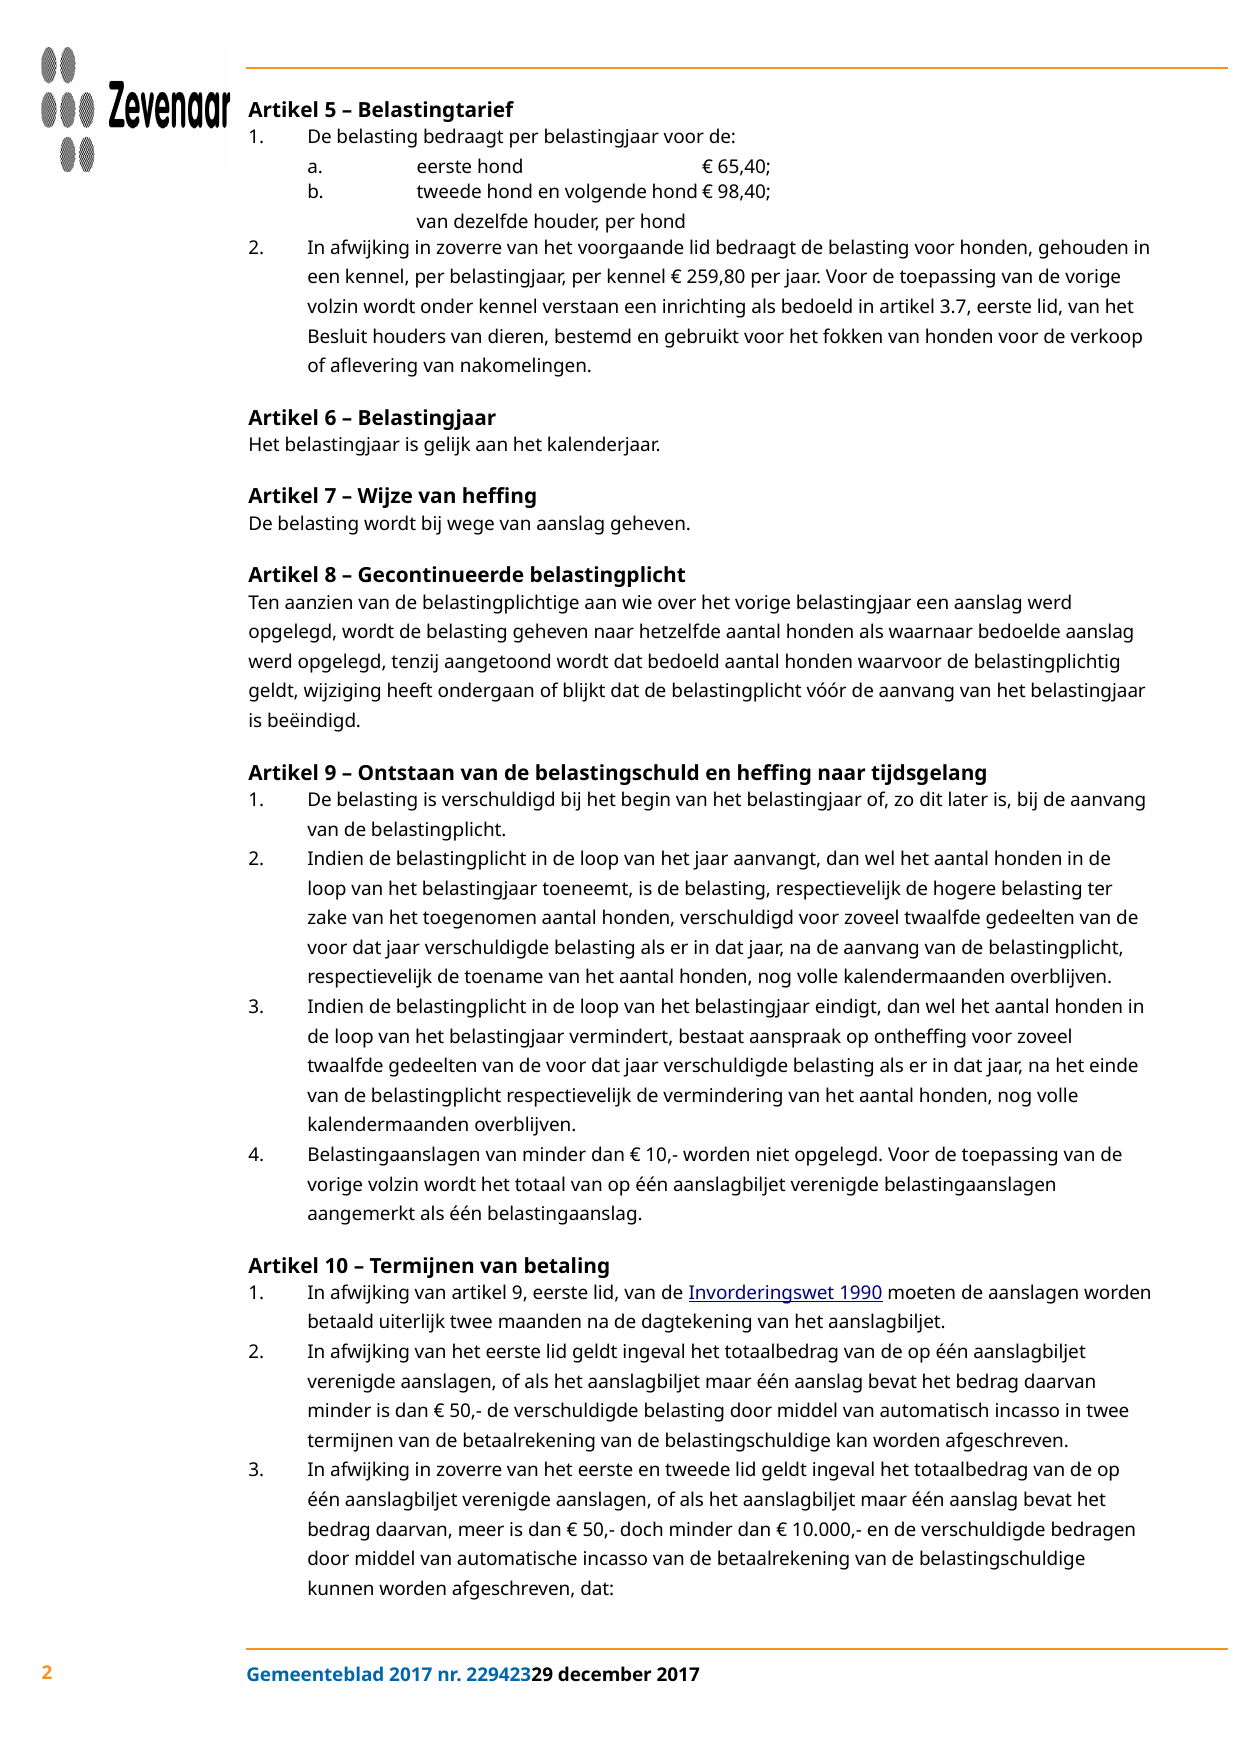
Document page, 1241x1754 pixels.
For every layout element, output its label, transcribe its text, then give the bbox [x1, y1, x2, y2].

list In afwijking van het eerste lid geldt ingeval het totaalbedrag van de op één aanslagbiljet verenigde aanslagen, of als het aanslagbiljet maar één aanslag bevat het bedrag daarvan minder is dan € 50,- de verschuldigde belasting door middel van automatisch incasso in twee termijnen van de betaalrekening van de belastingschuldige kan worden afgeschreven. [248, 1338, 1152, 1453]
picture [41, 47, 231, 172]
table_cell € 98,40; [702, 179, 882, 234]
list De belasting is verschuldigd bij het begin van het belastingjaar of, zo dit later is, bij de aanvang van de belastingplicht. [248, 786, 1152, 841]
table_cell b. [307, 179, 416, 234]
list Indien de belastingplicht in de loop van het belastingjaar eindigt, dan wel het aantal honden in de loop van het belastingjaar vermindert, bestaat aanspraak op ontheffing voor zoveel twaalfde gedeelten van de voor dat jaar verschuldigde belasting als er in dat jaar, na het einde van de belastingplicht respectievelijk de vermindering van het aantal honden, nog volle kalendermaanden overblijven. [248, 993, 1152, 1137]
table_header € 65,40; [702, 153, 882, 179]
list In afwijking in zoverre van het voorgaande lid bedraagt de belasting voor honden, gehouden in een kennel, per belastingjaar, per kennel € 259,80 per jaar. Voor de toepassing van de vorige volzin wordt onder kennel verstaan een inrichting als bedoeld in artikel 3.7, eerste lid, van het Besluit houders van dieren, bestemd en gebruikt voor het fokken van honden voor de verkoop of aflevering van nakomelingen. [248, 234, 1152, 378]
text Artikel 5 – Belastingtarief [248, 95, 1152, 123]
text Artikel 9 – Ontstaan van de belastingschuld en heffing naar tijdsgelang [248, 758, 1152, 786]
list In afwijking in zoverre van het eerste en tweede lid geldt ingeval het totaalbedrag van de op één aanslagbiljet verenigde aanslagen, of als het aanslagbiljet maar één aanslag bevat het bedrag daarvan, meer is dan € 50,- doch minder dan € 10.000,- en de verschuldigde bedragen door middel van automatische incasso van de betaalrekening van de belastingschuldige kunnen worden afgeschreven, dat: [248, 1457, 1152, 1601]
text Artikel 8 – Gecontinueerde belastingplicht [248, 561, 1152, 589]
list In afwijking van artikel 9, eerste lid, van de Invorderingswet 1990 moeten de aanslagen worden betaald uiterlijk twee maanden na de dagtekening van het aanslagbiljet. [248, 1279, 1152, 1334]
table_header eerste hond [416, 153, 702, 179]
table_header a. [307, 153, 416, 179]
text Het belastingjaar is gelijk aan het kalenderjaar. [248, 431, 1152, 457]
text Artikel 6 – Belastingjaar [248, 403, 1152, 431]
list De belasting bedraagt per belastingjaar voor de: [248, 123, 1152, 149]
list Belastingaanslagen van minder dan € 10,- worden niet opgelegd. Voor de toepassing van de vorige volzin wordt het totaal van op één aanslagbiljet verenigde belastingaanslagen aangemerkt als één belastingaanslag. [248, 1141, 1152, 1226]
text Ten aanzien van de belastingplichtige aan wie over het vorige belastingjaar een aanslag werd opgelegd, wordt de belasting geheven naar hetzelfde aantal honden als waarnaar bedoelde aanslag werd opgelegd, tenzij aangetoond wordt dat bedoeld aantal honden waarvoor de belastingplichtig geldt, wijziging heeft ondergaan of blijkt dat de belastingplicht vóór de aanvang van het belastingjaar is beëindigd. [248, 589, 1152, 733]
text Artikel 10 – Termijnen van betaling [248, 1251, 1152, 1279]
table_cell tweede hond en volgende hond van dezelfde houder, per hond [416, 179, 702, 234]
list Indien de belastingplicht in de loop van het jaar aanvangt, dan wel het aantal honden in de loop van het belastingjaar toeneemt, is de belasting, respectievelijk de hogere belasting ter zake van het toegenomen aantal honden, verschuldigd voor zoveel twaalfde gedeelten van de voor dat jaar verschuldigde belasting als er in dat jaar, na de aanvang van de belastingplicht, respectievelijk de toename van het aantal honden, nog volle kalendermaanden overblijven. [248, 845, 1152, 989]
text De belasting wordt bij wege van aanslag geheven. [248, 510, 1152, 536]
text Artikel 7 – Wijze van heffing [248, 482, 1152, 510]
